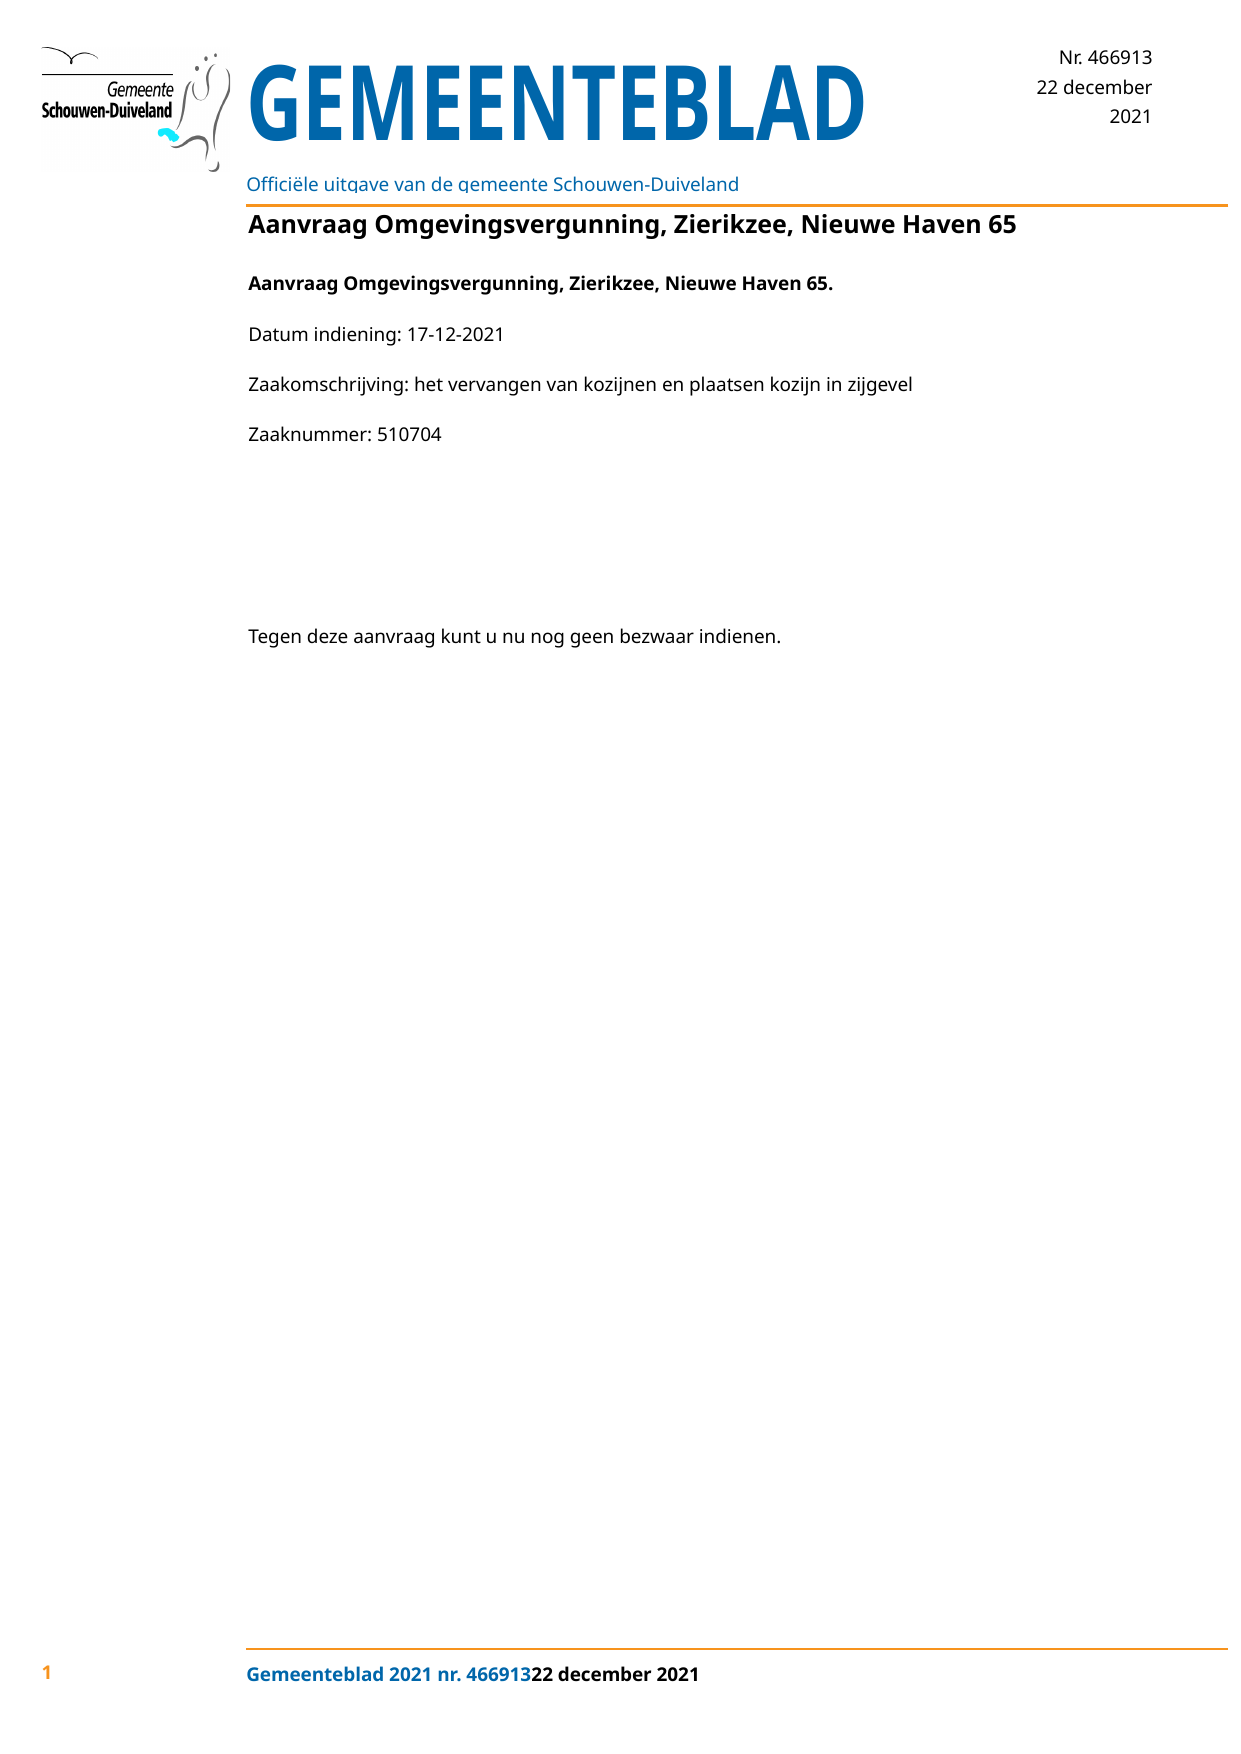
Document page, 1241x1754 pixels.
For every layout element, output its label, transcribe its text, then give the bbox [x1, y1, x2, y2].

text Zaaknummer: 510704 [248, 422, 1152, 447]
text Aanvraag Omgevingsvergunning, Zierikzee, Nieuwe Haven 65 [248, 207, 1152, 241]
picture [41, 47, 231, 172]
text Aanvraag Omgevingsvergunning, Zierikzee, Nieuwe Haven 65. [248, 270, 1152, 296]
text Tegen deze aanvraag kunt u nu nog geen bezwaar indienen. [248, 623, 1152, 649]
text Zaakomschrijving: het vervangen van kozijnen en plaatsen kozijn in zijgevel [248, 371, 1152, 397]
text Datum indiening: 17-12-2021 [248, 321, 1152, 346]
